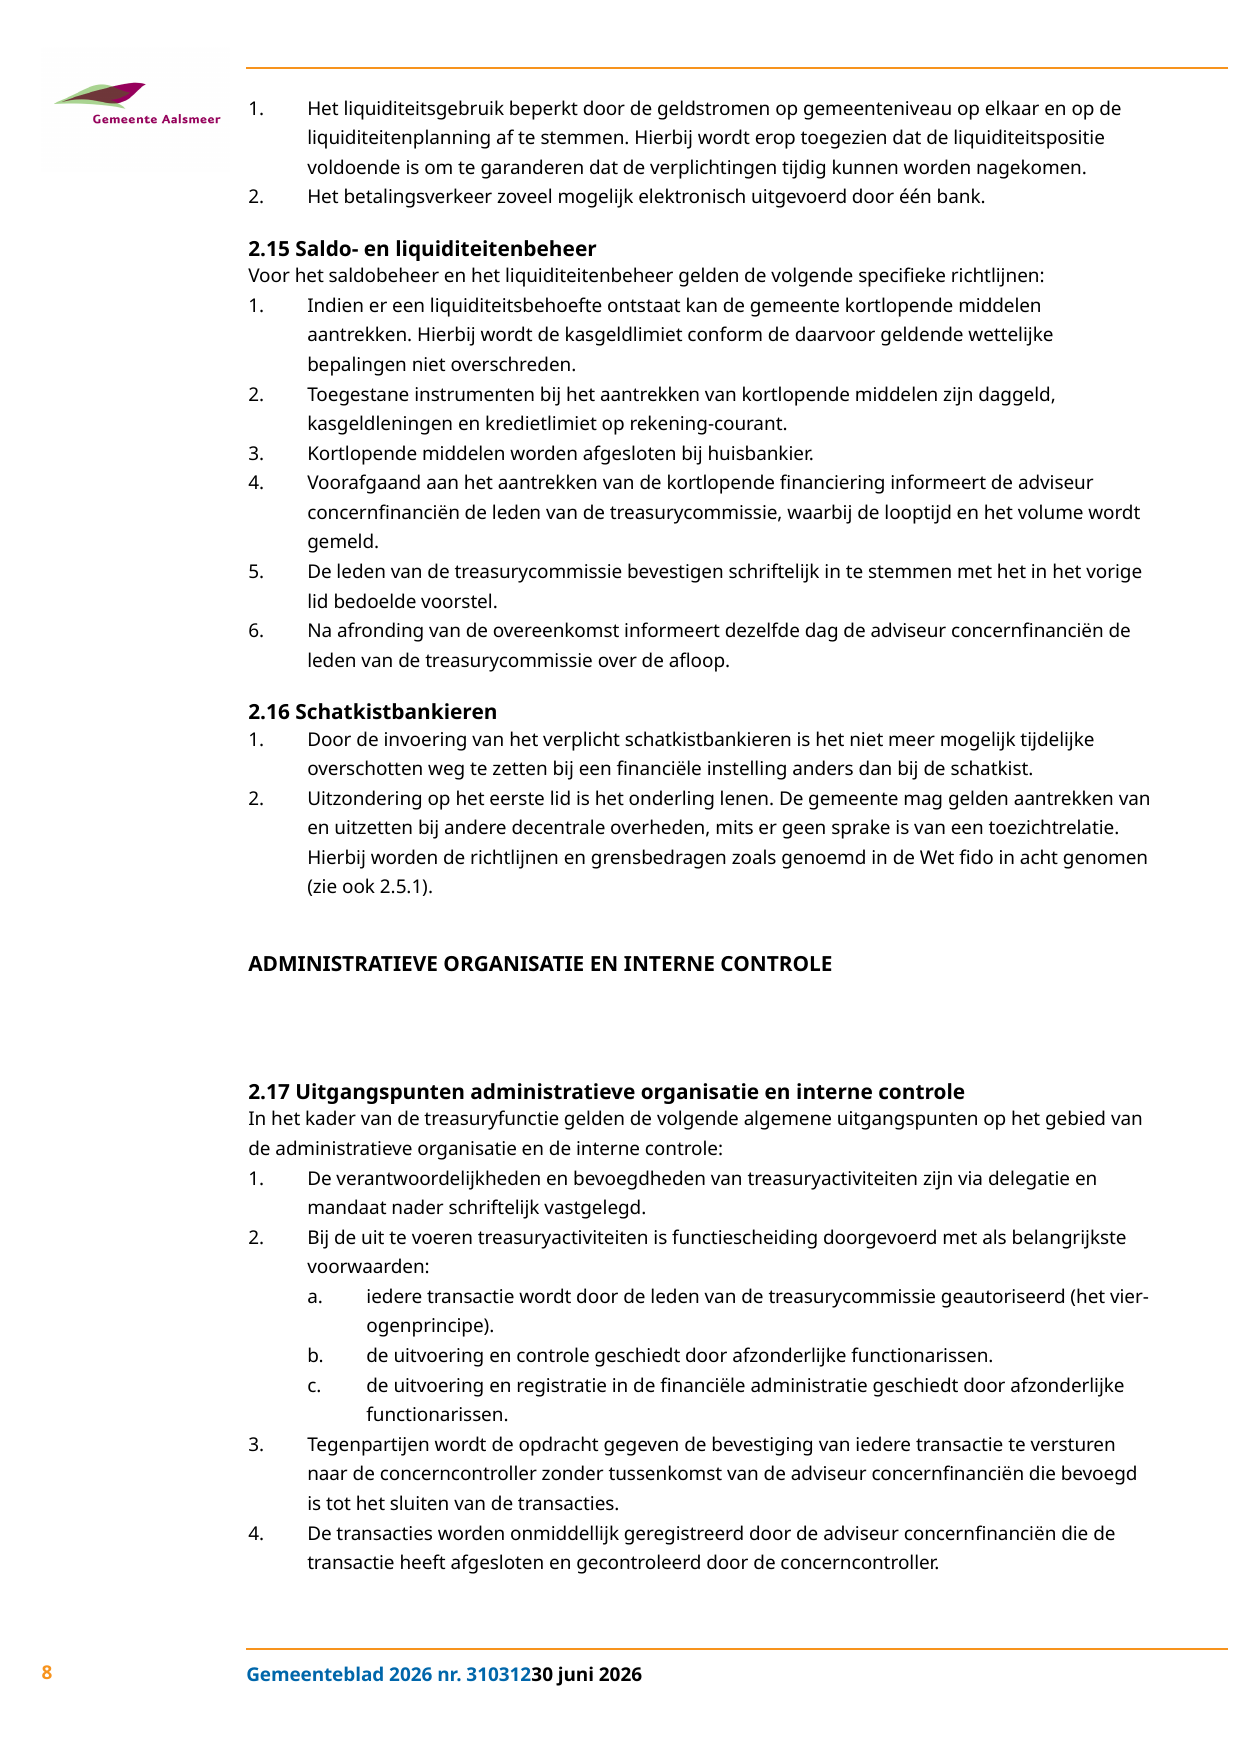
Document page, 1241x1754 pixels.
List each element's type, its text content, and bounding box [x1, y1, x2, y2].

text Voor het saldobeheer en het liquiditeitenbeheer gelden de volgende specifieke richtlijnen: [248, 262, 1152, 288]
list de uitvoering en registratie in de financiële administratie geschiedt door afzonderlijke functionarissen. [307, 1372, 1152, 1427]
list Bij de uit te voeren treasuryactiviteiten is functiescheiding doorgevoerd met als belangrijkste voorwaarden: [248, 1224, 1152, 1279]
text 2.16 Schatkistbankieren [248, 697, 1152, 726]
list Kortlopende middelen worden afgesloten bij huisbankier. [248, 440, 1152, 466]
list De leden van de treasurycommissie bevestigen schriftelijk in te stemmen met het in het vorige lid bedoelde voorstel. [248, 558, 1152, 613]
list De transacties worden onmiddellijk geregistreerd door de adviseur concernfinanciën die de transactie heeft afgesloten en gecontroleerd door de concerncontroller. [248, 1520, 1152, 1575]
picture [41, 47, 231, 172]
text 2.17 Uitgangspunten administratieve organisatie en interne controle [248, 1077, 1152, 1106]
text In het kader van de treasuryfunctie gelden de volgende algemene uitgangspunten op het gebied van de administratieve organisatie en de interne controle: [248, 1106, 1152, 1161]
list Tegenpartijen wordt de opdracht gegeven de bevestiging van iedere transactie te versturen naar de concerncontroller zonder tussenkomst van de adviseur concernfinanciën die bevoegd is tot het sluiten van de transacties. [248, 1431, 1152, 1516]
list Indien er een liquiditeitsbehoefte ontstaat kan de gemeente kortlopende middelen aantrekken. Hierbij wordt de kasgeldlimiet conform de daarvoor geldende wettelijke bepalingen niet overschreden. [248, 292, 1152, 377]
list Toegestane instrumenten bij het aantrekken van kortlopende middelen zijn daggeld, kasgeldleningen en kredietlimiet op rekening-courant. [248, 381, 1152, 436]
list Na afronding van de overeenkomst informeert dezelfde dag de adviseur concernfinanciën de leden van de treasurycommissie over de afloop. [248, 617, 1152, 673]
text 2.15 Saldo- en liquiditeitenbeheer [248, 234, 1152, 262]
list Het liquiditeitsgebruik beperkt door de geldstromen op gemeenteniveau op elkaar en op de liquiditeitenplanning af te stemmen. Hierbij wordt erop toegezien dat de liquiditeitspositie voldoende is om te garanderen dat de verplichtingen tijdig kunnen worden nagekomen. [248, 95, 1152, 180]
list Door de invoering van het verplicht schatkistbankieren is het niet meer mogelijk tijdelijke overschotten weg te zetten bij een financiële instelling anders dan bij de schatkist. [248, 726, 1152, 781]
list iedere transactie wordt door de leden van de treasurycommissie geautoriseerd (het vier-ogenprincipe). [307, 1283, 1152, 1338]
list Uitzondering op het eerste lid is het onderling lenen. De gemeente mag gelden aantrekken van en uitzetten bij andere decentrale overheden, mits er geen sprake is van een toezichtrelatie. Hierbij worden de richtlijnen en grensbedragen zoals genoemd in de Wet fido in acht genomen (zie ook 2.5.1). [248, 785, 1152, 899]
text ADMINISTRATIEVE ORGANISATIE EN INTERNE CONTROLE [248, 949, 1152, 977]
list de uitvoering en controle geschiedt door afzonderlijke functionarissen. [307, 1342, 1152, 1368]
list Het betalingsverkeer zoveel mogelijk elektronisch uitgevoerd door één bank. [248, 183, 1152, 209]
list Voorafgaand aan het aantrekken van de kortlopende financiering informeert de adviseur concernfinanciën de leden van de treasurycommissie, waarbij de looptijd en het volume wordt gemeld. [248, 469, 1152, 554]
list De verantwoordelijkheden en bevoegdheden van treasuryactiviteiten zijn via delegatie en mandaat nader schriftelijk vastgelegd. [248, 1165, 1152, 1220]
